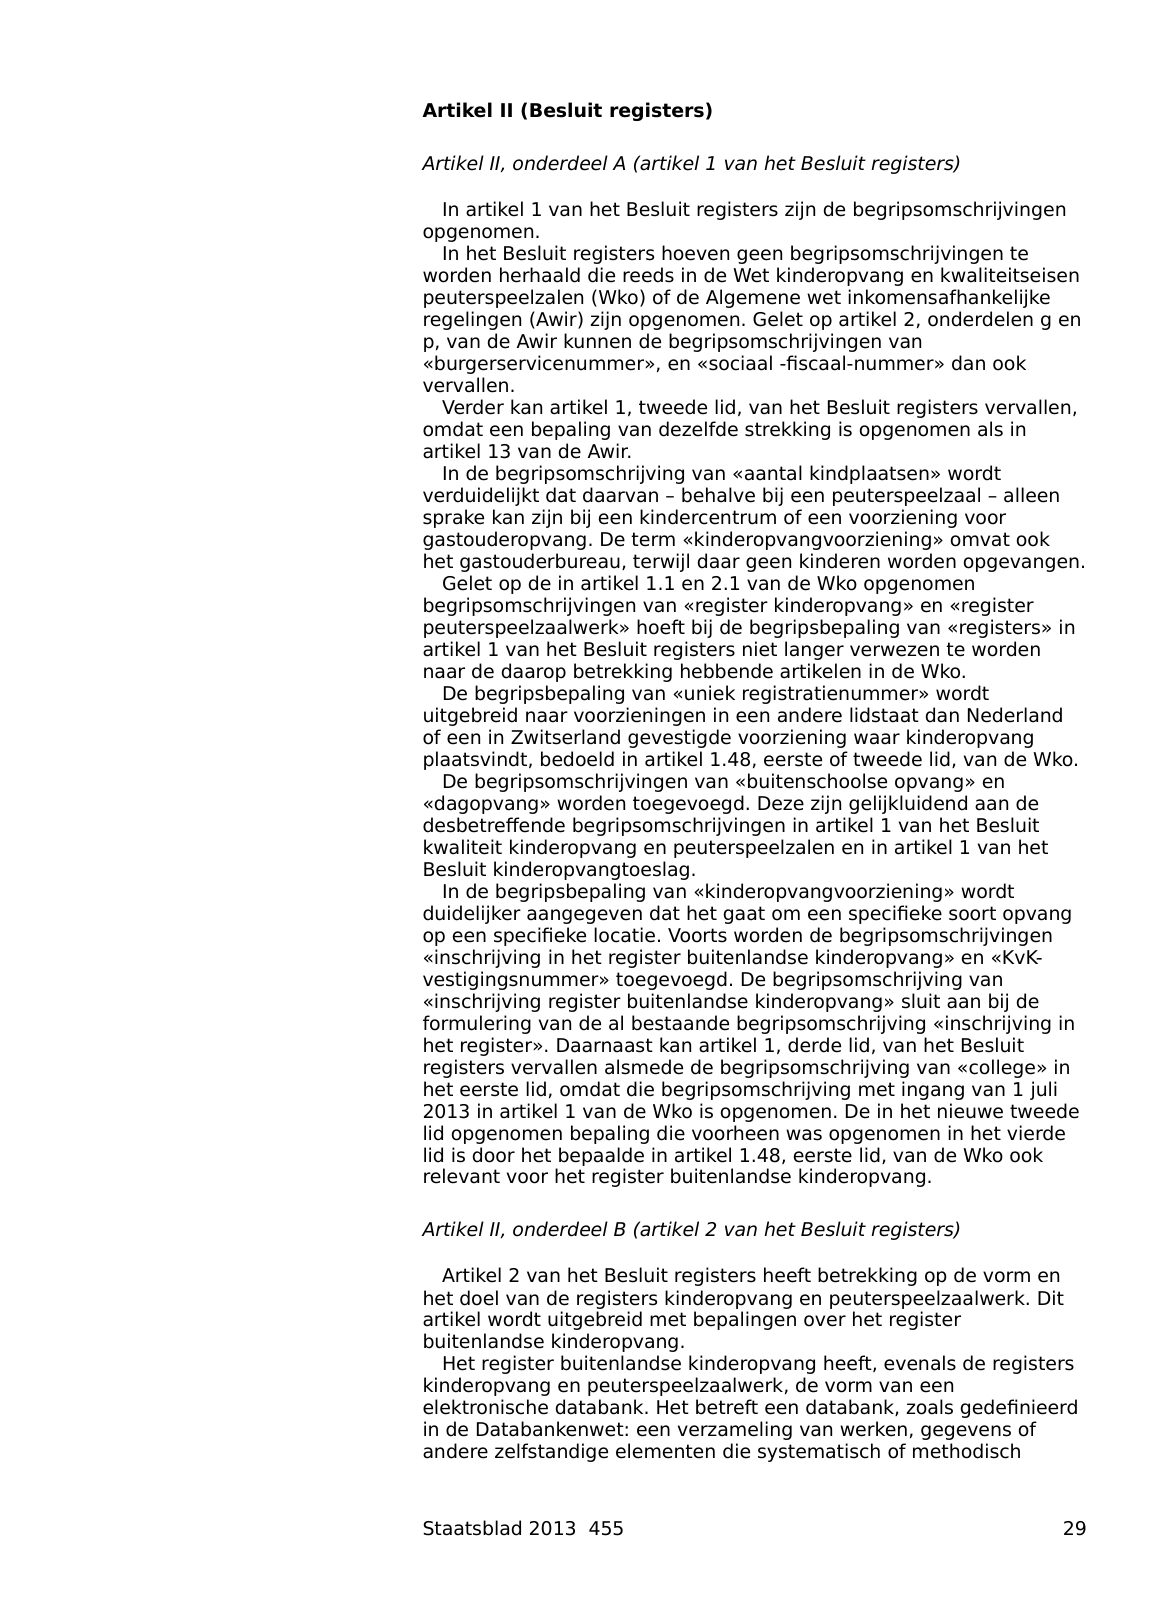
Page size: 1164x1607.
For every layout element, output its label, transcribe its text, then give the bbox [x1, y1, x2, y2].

text Gelet op de in artikel 1.1 en 2.1 van de Wko opgenomen begripsomschrijvingen van «register kinderopvang» en «register peuterspeelzaalwerk» hoeft bij de begripsbepaling van «registers» in artikel 1 van het Besluit registers niet langer verwezen te worden naar de daarop betrekking hebbende artikelen in de Wko. [422, 573, 1087, 683]
text De begripsbepaling van «uniek registratienummer» wordt uitgebreid naar voorzieningen in een andere lidstaat dan Nederland of een in Zwitserland gevestigde voorziening waar kinderopvang plaatsvindt, bedoeld in artikel 1.48, eerste of tweede lid, van de Wko. [422, 683, 1087, 771]
text In de begripsomschrijving van «aantal kindplaatsen» wordt verduidelijkt dat daarvan – behalve bij een peuterspeelzaal – alleen sprake kan zijn bij een kindercentrum of een voorziening voor gastouderopvang. De term «kinderopvangvoorziening» omvat ook het gastouderbureau, terwijl daar geen kinderen worden opgevangen. [422, 463, 1087, 573]
text In artikel 1 van het Besluit registers zijn de begripsomschrijvingen opgenomen. [422, 199, 1087, 243]
text Het register buitenlandse kinderopvang heeft, evenals de registers kinderopvang en peuterspeelzaalwerk, de vorm van een elektronische databank. Het betreft een databank, zoals gedefinieerd in de Databankenwet: een verzameling van werken, gegevens of andere zelfstandige elementen die systematisch of methodisch [422, 1353, 1087, 1463]
text Artikel 2 van het Besluit registers heeft betrekking op de vorm en het doel van de registers kinderopvang en peuterspeelzaalwerk. Dit artikel wordt uitgebreid met bepalingen over het register buitenlandse kinderopvang. [422, 1265, 1087, 1353]
text Verder kan artikel 1, tweede lid, van het Besluit registers vervallen, omdat een bepaling van dezelfde strekking is opgenomen als in artikel 13 van de Awir. [422, 397, 1087, 463]
subtitle Artikel II, onderdeel A (artikel 1 van het Besluit registers) [422, 152, 1087, 174]
text De begripsomschrijvingen van «buitenschoolse opvang» en «dagopvang» worden toegevoegd. Deze zijn gelijkluidend aan de desbetreffende begripsomschrijvingen in artikel 1 van het Besluit kwaliteit kinderopvang en peuterspeelzalen en in artikel 1 van het Besluit kinderopvangtoeslag. [422, 771, 1087, 881]
text In de begripsbepaling van «kinderopvangvoorziening» wordt duidelijker aangegeven dat het gaat om een specifieke soort opvang op een specifieke locatie. Voorts worden de begripsomschrijvingen «inschrijving in het register buitenlandse kinderopvang» en «KvK-vestigingsnummer» toegevoegd. De begripsomschrijving van «inschrijving register buitenlandse kinderopvang» sluit aan bij de formulering van de al bestaande begripsomschrijving «inschrijving in het register». Daarnaast kan artikel 1, derde lid, van het Besluit registers vervallen alsmede de begripsomschrijving van «college» in het eerste lid, omdat die begripsomschrijving met ingang van 1 juli 2013 in artikel 1 van de Wko is opgenomen. De in het nieuwe tweede lid opgenomen bepaling die voorheen was opgenomen in het vierde lid is door het bepaalde in artikel 1.48, eerste lid, van de Wko ook relevant voor het register buitenlandse kinderopvang. [422, 881, 1087, 1188]
subtitle Artikel II, onderdeel B (artikel 2 van het Besluit registers) [422, 1218, 1087, 1240]
text In het Besluit registers hoeven geen begripsomschrijvingen te worden herhaald die reeds in de Wet kinderopvang en kwaliteitseisen peuterspeelzalen (Wko) of de Algemene wet inkomensafhankelijke regelingen (Awir) zijn opgenomen. Gelet op artikel 2, onderdelen g en p, van de Awir kunnen de begripsomschrijvingen van «burgerservicenummer», en «sociaal -fiscaal-nummer» dan ook vervallen. [422, 243, 1087, 397]
subtitle Artikel II (Besluit registers) [422, 100, 1087, 122]
